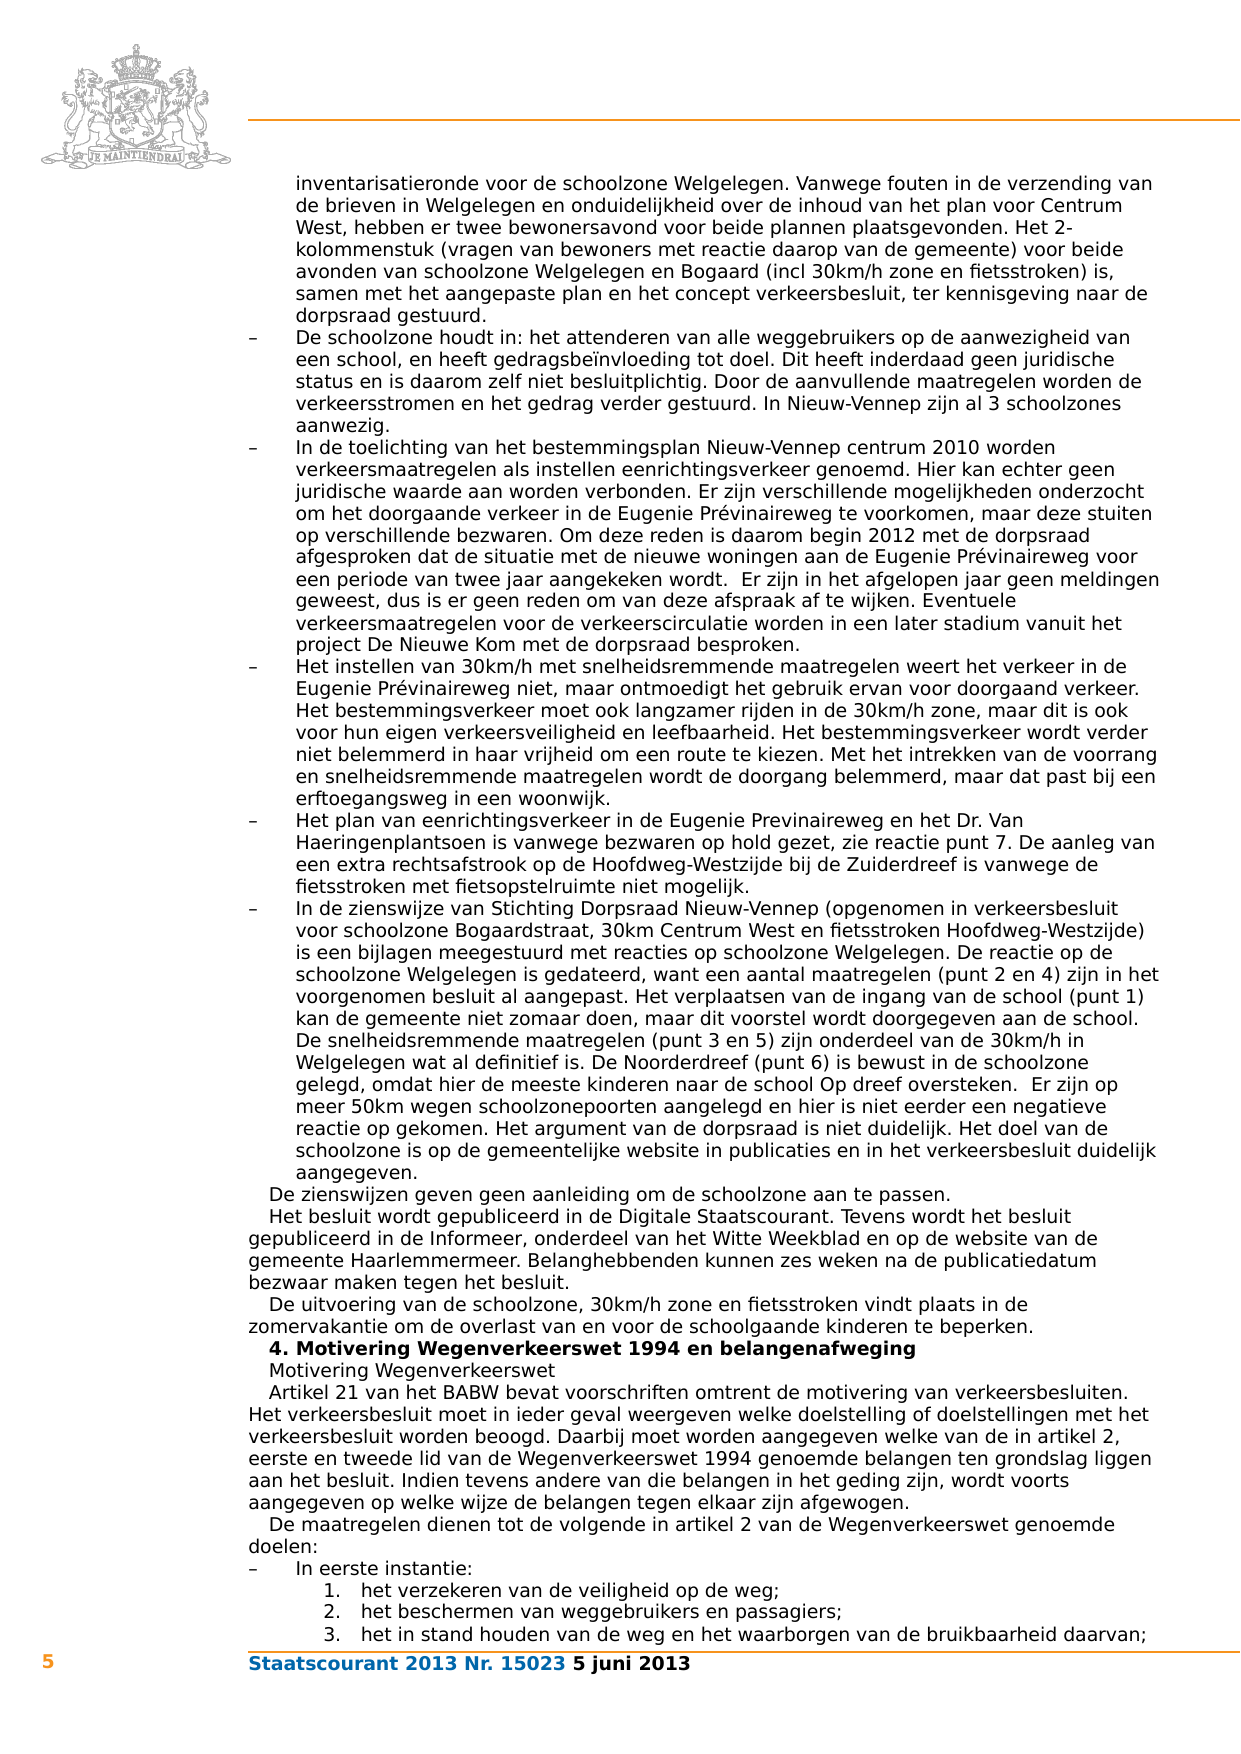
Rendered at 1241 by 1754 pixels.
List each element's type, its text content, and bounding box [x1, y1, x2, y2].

list het in stand houden van de weg en het waarborgen van de bruikbaarheid daarvan; [323, 1623, 1163, 1645]
text De maatregelen dienen tot de volgende in artikel 2 van de Wegenverkeerswet genoemde doelen: [248, 1513, 1163, 1557]
text Artikel 21 van het BABW bevat voorschriften omtrent de motivering van verkeersbesluiten. Het verkeersbesluit moet in ieder geval weergeven welke doelstelling of doelstellingen met het verkeersbesluit worden beoogd. Daarbij moet worden aangegeven welke van de in artikel 2, eerste en tweede lid van de Wegenverkeerswet 1994 genoemde belangen ten grondslag liggen aan het besluit. Indien tevens andere van die belangen in het geding zijn, wordt voorts aangegeven op welke wijze de belangen tegen elkaar zijn afgewogen. [248, 1382, 1163, 1513]
text Het besluit wordt gepubliceerd in de Digitale Staatscourant. Tevens wordt het besluit gepubliceerd in de Informeer, onderdeel van het Witte Weekblad en op de website van de gemeente Haarlemmermeer. Belanghebbenden kunnen zes weken na de publicatiedatum bezwaar maken tegen het besluit. [248, 1206, 1163, 1294]
list Het plan van eenrichtingsverkeer in de Eugenie Previnaireweg en het Dr. Van Haeringenplantsoen is vanwege bezwaren op hold gezet, zie reactie punt 7. De aanleg van een extra rechtsafstrook op de Hoofdweg-Westzijde bij de Zuiderdreef is vanwege de fietsstroken met fietsopstelruimte niet mogelijk. [248, 810, 1163, 898]
text Motivering Wegenverkeerswet [248, 1360, 1163, 1382]
list het verzekeren van de veiligheid op de weg; [323, 1579, 1163, 1601]
list De schoolzone houdt in: het attenderen van alle weggebruikers op de aanwezigheid van een school, en heeft gedragsbeïnvloeding tot doel. Dit heeft inderdaad geen juridische status en is daarom zelf niet besluitplichtig. Door de aanvullende maatregelen worden de verkeersstromen en het gedrag verder gestuurd. In Nieuw-Vennep zijn al 3 schoolzones aanwezig. [248, 327, 1163, 437]
list In de toelichting van het bestemmingsplan Nieuw-Vennep centrum 2010 worden verkeersmaatregelen als instellen eenrichtingsverkeer genoemd. Hier kan echter geen juridische waarde aan worden verbonden. Er zijn verschillende mogelijkheden onderzocht om het doorgaande verkeer in de Eugenie Prévinaireweg te voorkomen, maar deze stuiten op verschillende bezwaren. Om deze reden is daarom begin 2012 met de dorpsraad afgesproken dat de situatie met de nieuwe woningen aan de Eugenie Prévinaireweg voor een periode van twee jaar aangekeken wordt. Er zijn in het afgelopen jaar geen meldingen geweest, dus is er geen reden om van deze afspraak af te wijken. Eventuele verkeersmaatregelen voor de verkeerscirculatie worden in een later stadium vanuit het project De Nieuwe Kom met de dorpsraad besproken. [248, 437, 1163, 656]
list het beschermen van weggebruikers en passagiers; [323, 1601, 1163, 1623]
list In eerste instantie: [248, 1557, 1163, 1579]
picture [41, 44, 231, 169]
text De uitvoering van de schoolzone, 30km/h zone en fietsstroken vindt plaats in de zomervakantie om de overlast van en voor de schoolgaande kinderen te beperken. [248, 1294, 1163, 1338]
text 4. Motivering Wegenverkeerswet 1994 en belangenafweging [248, 1338, 1163, 1360]
list Het instellen van 30km/h met snelheidsremmende maatregelen weert het verkeer in de Eugenie Prévinaireweg niet, maar ontmoedigt het gebruik ervan voor doorgaand verkeer. Het bestemmingsverkeer moet ook langzamer rijden in de 30km/h zone, maar dit is ook voor hun eigen verkeersveiligheid en leefbaarheid. Het bestemmingsverkeer wordt verder niet belemmerd in haar vrijheid om een route te kiezen. Met het intrekken van de voorrang en snelheidsremmende maatregelen wordt de doorgang belemmerd, maar dat past bij een erftoegangsweg in een woonwijk. [248, 656, 1163, 810]
list inventarisatieronde voor de schoolzone Welgelegen. Vanwege fouten in de verzending van de brieven in Welgelegen en onduidelijkheid over de inhoud van het plan voor Centrum West, hebben er twee bewonersavond voor beide plannen plaatsgevonden. Het 2-kolommenstuk (vragen van bewoners met reactie daarop van de gemeente) voor beide avonden van schoolzone Welgelegen en Bogaard (incl 30km/h zone en fietsstroken) is, samen met het aangepaste plan en het concept verkeersbesluit, ter kennisgeving naar de dorpsraad gestuurd. [248, 173, 1163, 327]
list In de zienswijze van Stichting Dorpsraad Nieuw-Vennep (opgenomen in verkeersbesluit voor schoolzone Bogaardstraat, 30km Centrum West en fietsstroken Hoofdweg-Westzijde) is een bijlagen meegestuurd met reacties op schoolzone Welgelegen. De reactie op de schoolzone Welgelegen is gedateerd, want een aantal maatregelen (punt 2 en 4) zijn in het voorgenomen besluit al aangepast. Het verplaatsen van de ingang van de school (punt 1) kan de gemeente niet zomaar doen, maar dit voorstel wordt doorgegeven aan de school. De snelheidsremmende maatregelen (punt 3 en 5) zijn onderdeel van de 30km/h in Welgelegen wat al definitief is. De Noorderdreef (punt 6) is bewust in de schoolzone gelegd, omdat hier de meeste kinderen naar de school Op dreef oversteken. Er zijn op meer 50km wegen schoolzonepoorten aangelegd en hier is niet eerder een negatieve reactie op gekomen. Het argument van de dorpsraad is niet duidelijk. Het doel van de schoolzone is op de gemeentelijke website in publicaties en in het verkeersbesluit duidelijk aangegeven. [248, 898, 1163, 1184]
text De zienswijzen geven geen aanleiding om de schoolzone aan te passen. [248, 1184, 1163, 1206]
